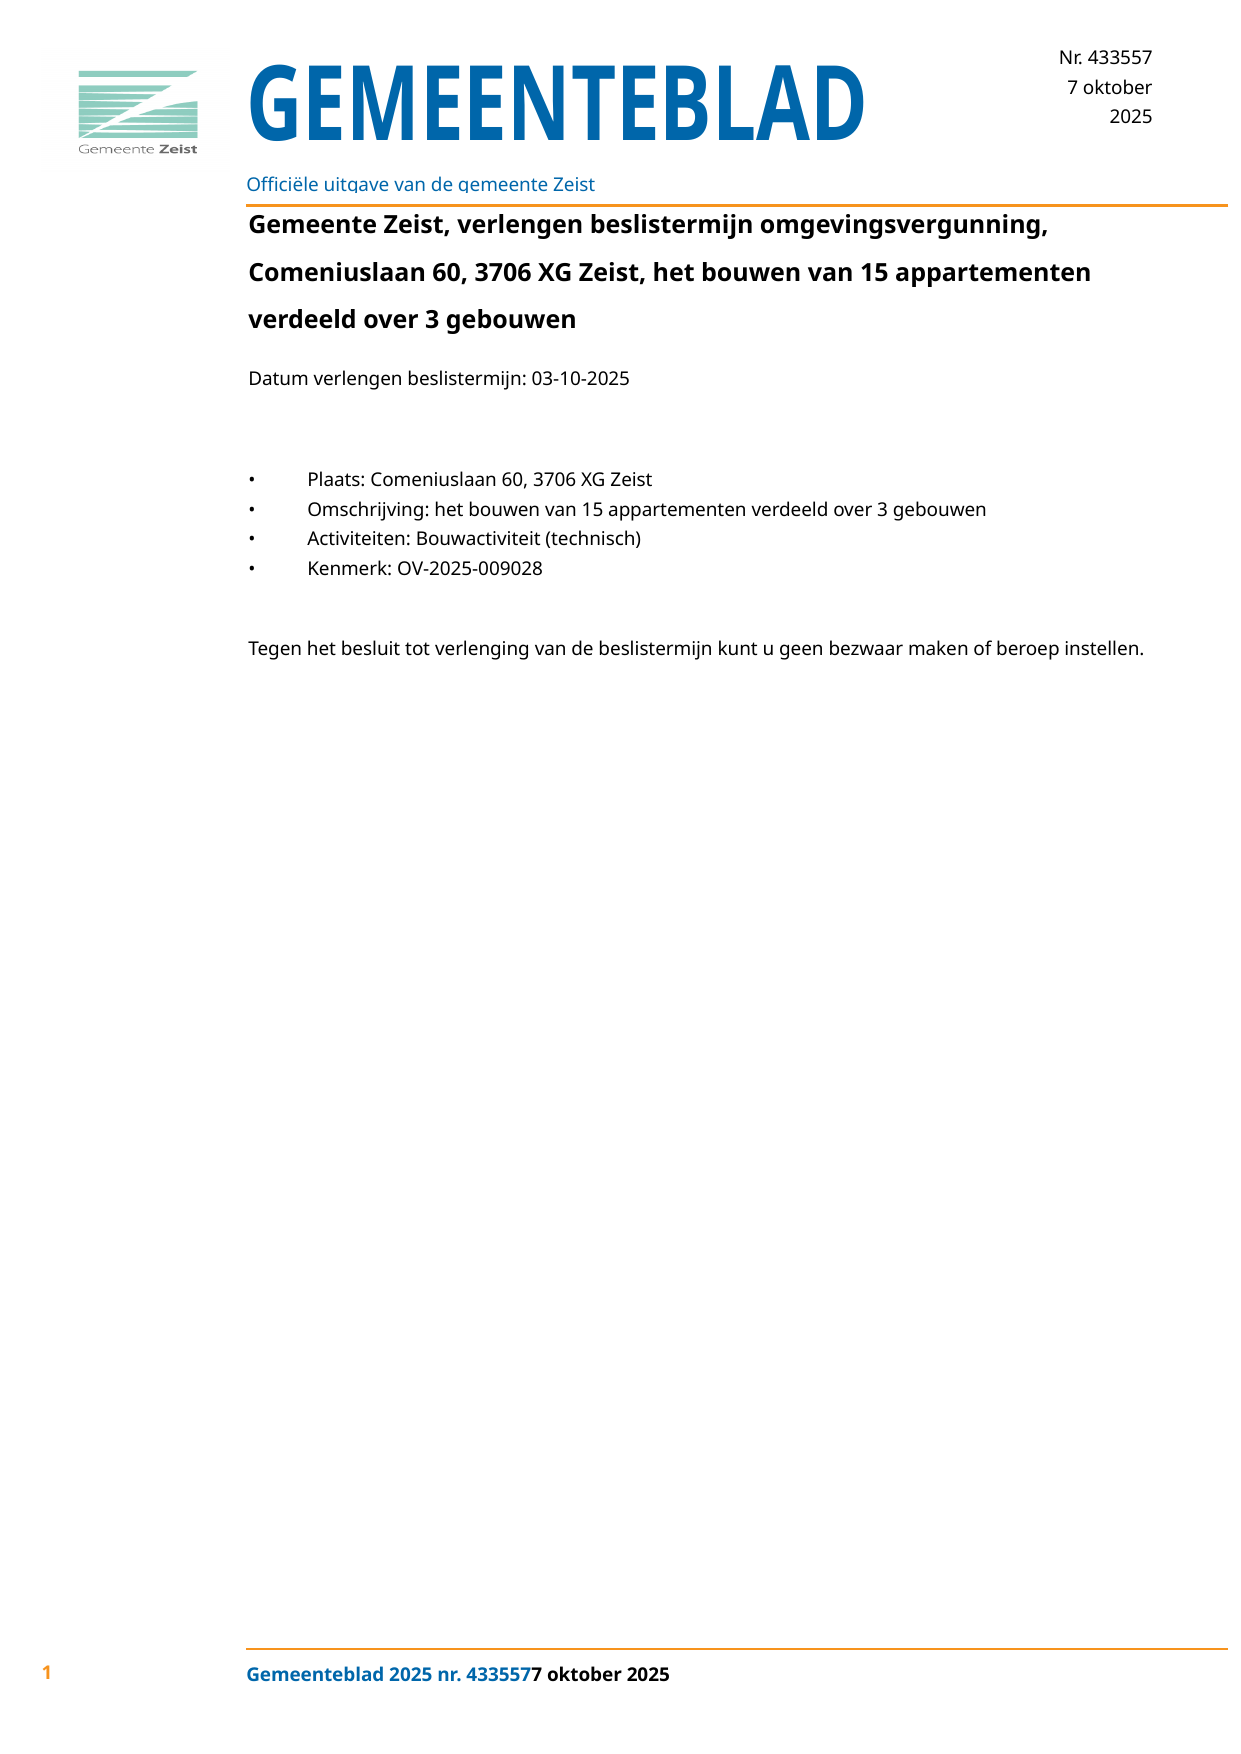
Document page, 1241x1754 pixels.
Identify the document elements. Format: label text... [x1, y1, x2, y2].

text Gemeente Zeist, verlengen beslistermijn omgevingsvergunning, Comeniuslaan 60, 3706 XG Zeist, het bouwen van 15 appartementen verdeeld over 3 gebouwen [248, 207, 1152, 336]
picture [41, 47, 231, 172]
text Tegen het besluit tot verlenging van de beslistermijn kunt u geen bezwaar maken of beroep instellen. [248, 635, 1152, 661]
list Activiteiten: Bouwactiviteit (technisch) [248, 526, 1152, 551]
list Plaats: Comeniuslaan 60, 3706 XG Zeist [248, 466, 1152, 492]
list Kenmerk: OV-2025-009028 [248, 555, 1152, 581]
list Omschrijving: het bouwen van 15 appartementen verdeeld over 3 gebouwen [248, 496, 1152, 522]
text Datum verlengen beslistermijn: 03-10-2025 [248, 366, 1152, 391]
